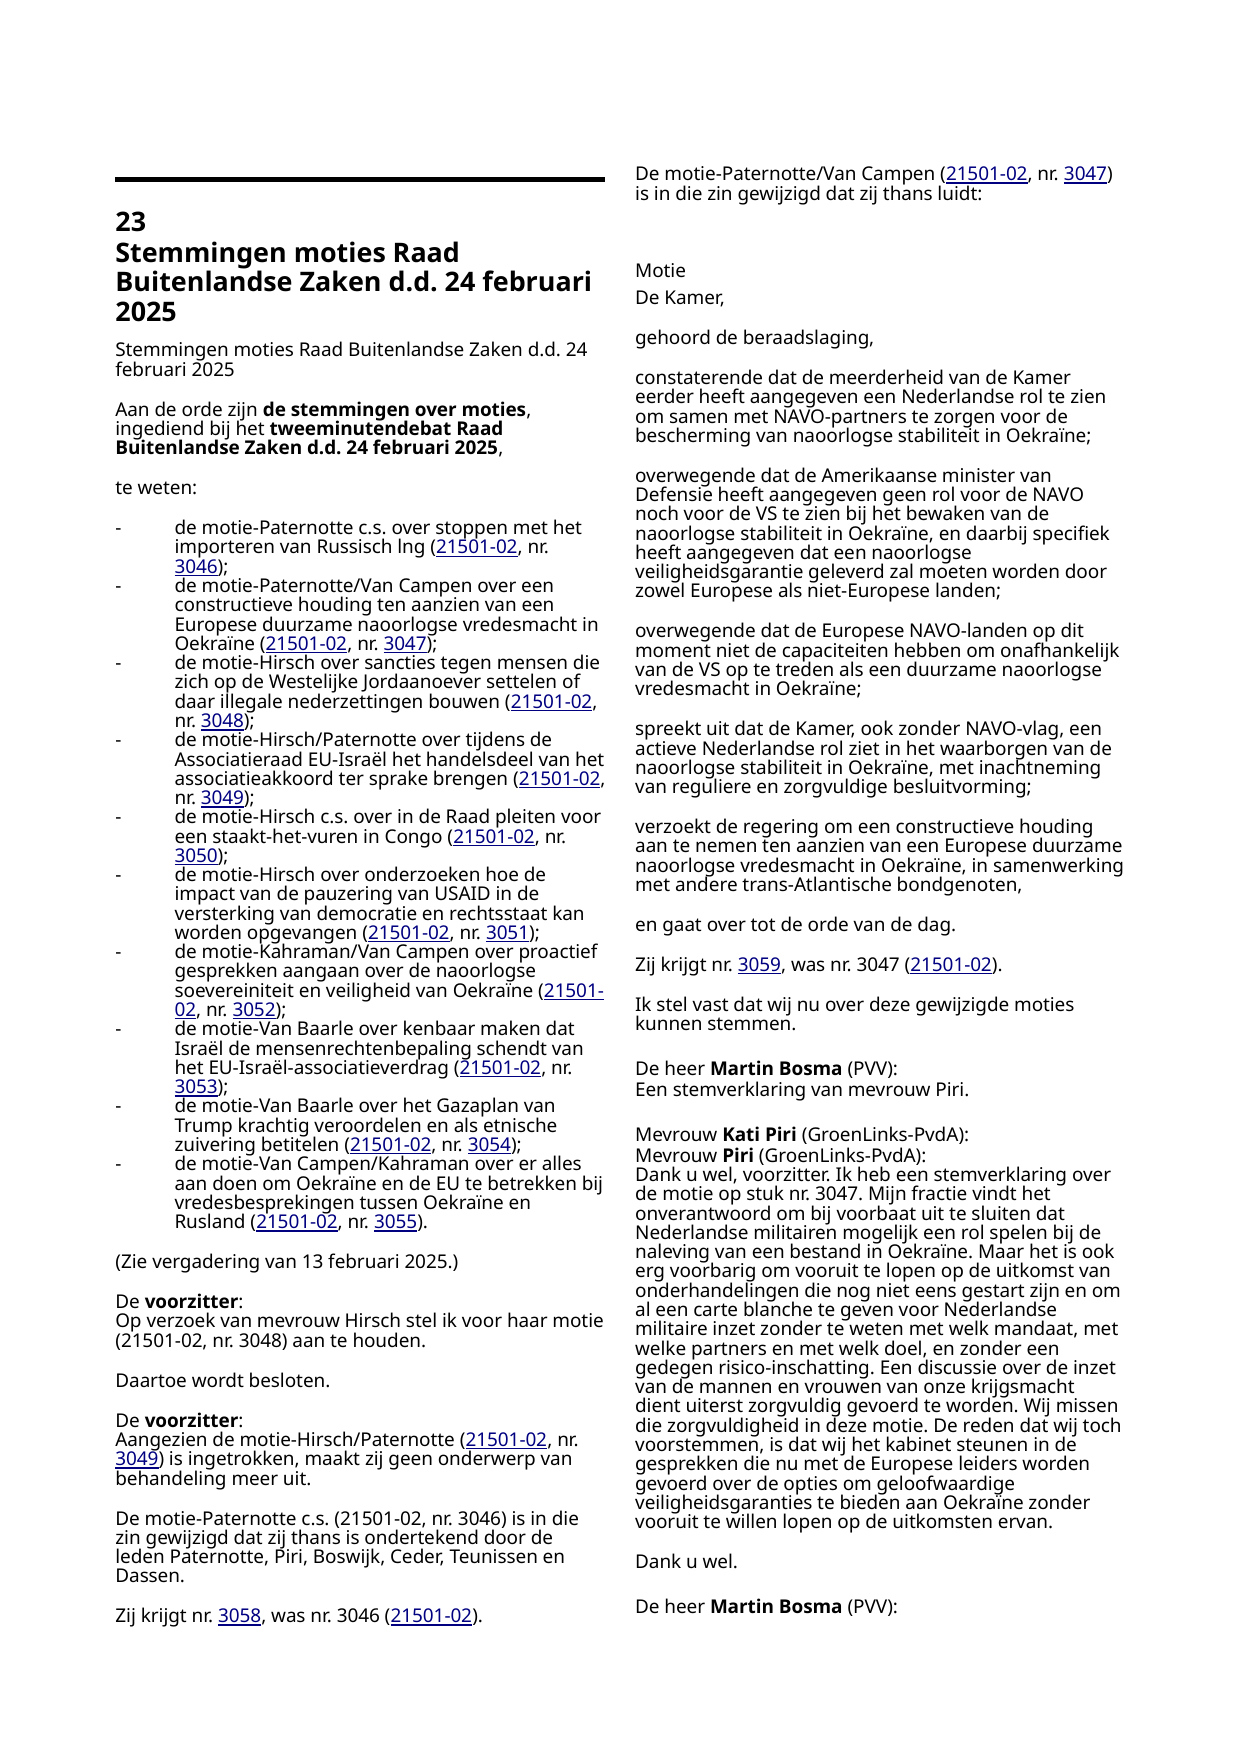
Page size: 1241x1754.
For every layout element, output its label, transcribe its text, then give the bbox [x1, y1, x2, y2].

text Aangezien de motie-Hirsch/Paternotte (21501-02, nr. 3049) is ingetrokken, maakt zij geen onderwerp van behandeling meer uit. [115, 1431, 605, 1489]
text (Zie vergadering van 13 februari 2025.) [115, 1253, 605, 1272]
list de motie-Paternotte/Van Campen over een constructieve houding ten aanzien van een Europese duurzame naoorlogse vredesmacht in Oekraïne (21501-02, nr. 3047); [115, 577, 605, 654]
text De Kamer, [635, 289, 1125, 308]
text Zij krijgt nr. 3059, was nr. 3047 (21501-02). [635, 956, 1125, 975]
text 23 [115, 203, 605, 239]
text Mevrouw Piri (GroenLinks-PvdA): [635, 1147, 1125, 1166]
list de motie-Hirsch c.s. over in de Raad pleiten voor een staakt-het-vuren in Congo (21501-02, nr. 3050); [115, 808, 605, 866]
text Dank u wel. [635, 1553, 1125, 1572]
text Daartoe wordt besloten. [115, 1372, 605, 1391]
list de motie-Van Campen/Kahraman over er alles aan doen om Oekraïne en de EU te betrekken bij vredesbesprekingen tussen Oekraïne en Rusland (21501-02, nr. 3055). [115, 1155, 605, 1232]
text Stemmingen moties Raad Buitenlandse Zaken d.d. 24 februari 2025 [115, 239, 605, 341]
text constaterende dat de meerderheid van de Kamer eerder heeft aangegeven een Nederlandse rol te zien om samen met NAVO-partners te zorgen voor de bescherming van naoorlogse stabiliteit in Oekraïne; [635, 369, 1125, 446]
list de motie-Van Baarle over het Gazaplan van Trump krachtig veroordelen en als etnische zuivering betitelen (21501-02, nr. 3054); [115, 1097, 605, 1155]
text De voorzitter: [115, 1412, 605, 1431]
text Mevrouw Kati Piri (GroenLinks-PvdA): [635, 1121, 1125, 1147]
text verzoekt de regering om een constructieve houding aan te nemen ten aanzien van een Europese duurzame naoorlogse vredesmacht in Oekraïne, in samenwerking met andere trans-Atlantische bondgenoten, [635, 818, 1125, 895]
text overwegende dat de Amerikaanse minister van Defensie heeft aangegeven geen rol voor de NAVO noch voor de VS te zien bij het bewaken van de naoorlogse stabiliteit in Oekraïne, en daarbij specifiek heeft aangegeven dat een naoorlogse veiligheidsgarantie geleverd zal moeten worden door zowel Europese als niet-Europese landen; [635, 467, 1125, 602]
text Ik stel vast dat wij nu over deze gewijzigde moties kunnen stemmen. [635, 996, 1125, 1034]
text spreekt uit dat de Kamer, ook zonder NAVO-vlag, een actieve Nederlandse rol ziet in het waarborgen van de naoorlogse stabiliteit in Oekraïne, met inachtneming van reguliere en zorgvuldige besluitvorming; [635, 720, 1125, 797]
text De motie-Paternotte/Van Campen (21501-02, nr. 3047) is in die zin gewijzigd dat zij thans luidt: [635, 165, 1125, 204]
text Zij krijgt nr. 3058, was nr. 3046 (21501-02). [115, 1607, 605, 1627]
list de motie-Kahraman/Van Campen over proactief gesprekken aangaan over de naoorlogse soevereiniteit en veiligheid van Oekraïne (21501-02, nr. 3052); [115, 943, 605, 1020]
text Op verzoek van mevrouw Hirsch stel ik voor haar motie (21501-02, nr. 3048) aan te houden. [115, 1312, 605, 1351]
text Motie [635, 257, 1125, 283]
text en gaat over tot de orde van de dag. [635, 916, 1125, 935]
text Een stemverklaring van mevrouw Piri. [635, 1081, 1125, 1100]
text gehoord de beraadslaging, [635, 329, 1125, 348]
list de motie-Hirsch over sancties tegen mensen die zich op de Westelijke Jordaanoever settelen of daar illegale nederzettingen bouwen (21501-02, nr. 3048); [115, 654, 605, 731]
text De voorzitter: [115, 1293, 605, 1312]
list de motie-Hirsch/Paternotte over tijdens de Associatieraad EU-Israël het handelsdeel van het associatieakkoord ter sprake brengen (21501-02, nr. 3049); [115, 731, 605, 808]
text Stemmingen moties Raad Buitenlandse Zaken d.d. 24 februari 2025 [115, 341, 605, 380]
list de motie-Paternotte c.s. over stoppen met het importeren van Russisch lng (21501-02, nr. 3046); [115, 519, 605, 577]
list de motie-Hirsch over onderzoeken hoe de impact van de pauzering van USAID in de versterking van democratie en rechtsstaat kan worden opgevangen (21501-02, nr. 3051); [115, 866, 605, 943]
text overwegende dat de Europese NAVO-landen op dit moment niet de capaciteiten hebben om onafhankelijk van de VS op te treden als een duurzame naoorlogse vredesmacht in Oekraïne; [635, 622, 1125, 699]
text te weten: [115, 479, 605, 498]
text De heer Martin Bosma (PVV): [635, 1593, 1125, 1619]
text De heer Martin Bosma (PVV): [635, 1055, 1125, 1081]
text Aan de orde zijn de stemmingen over moties, ingediend bij het tweeminutendebat Raad Buitenlandse Zaken d.d. 24 februari 2025, [115, 401, 605, 458]
list de motie-Van Baarle over kenbaar maken dat Israël de mensenrechtenbepaling schendt van het EU-Israël-associatieverdrag (21501-02, nr. 3053); [115, 1020, 605, 1097]
text De motie-Paternotte c.s. (21501-02, nr. 3046) is in die zin gewijzigd dat zij thans is ondertekend door de leden Paternotte, Piri, Boswijk, Ceder, Teunissen en Dassen. [115, 1510, 605, 1587]
text Dank u wel, voorzitter. Ik heb een stemverklaring over de motie op stuk nr. 3047. Mijn fractie vindt het onverantwoord om bij voorbaat uit te sluiten dat Nederlandse militairen mogelijk een rol spelen bij de naleving van een bestand in Oekraïne. Maar het is ook erg voorbarig om vooruit te lopen op de uitkomst van onderhandelingen die nog niet eens gestart zijn en om al een carte blanche te geven voor Nederlandse militaire inzet zonder te weten met welk mandaat, met welke partners en met welk doel, en zonder een gedegen risico-inschatting. Een discussie over de inzet van de mannen en vrouwen van onze krijgsmacht dient uiterst zorgvuldig gevoerd te worden. Wij missen die zorgvuldigheid in deze motie. De reden dat wij toch voorstemmen, is dat wij het kabinet steunen in de gesprekken die nu met de Europese leiders worden gevoerd over de opties om geloofwaardige veiligheidsgaranties te bieden aan Oekraïne zonder vooruit te willen lopen op de uitkomsten ervan. [635, 1166, 1125, 1532]
